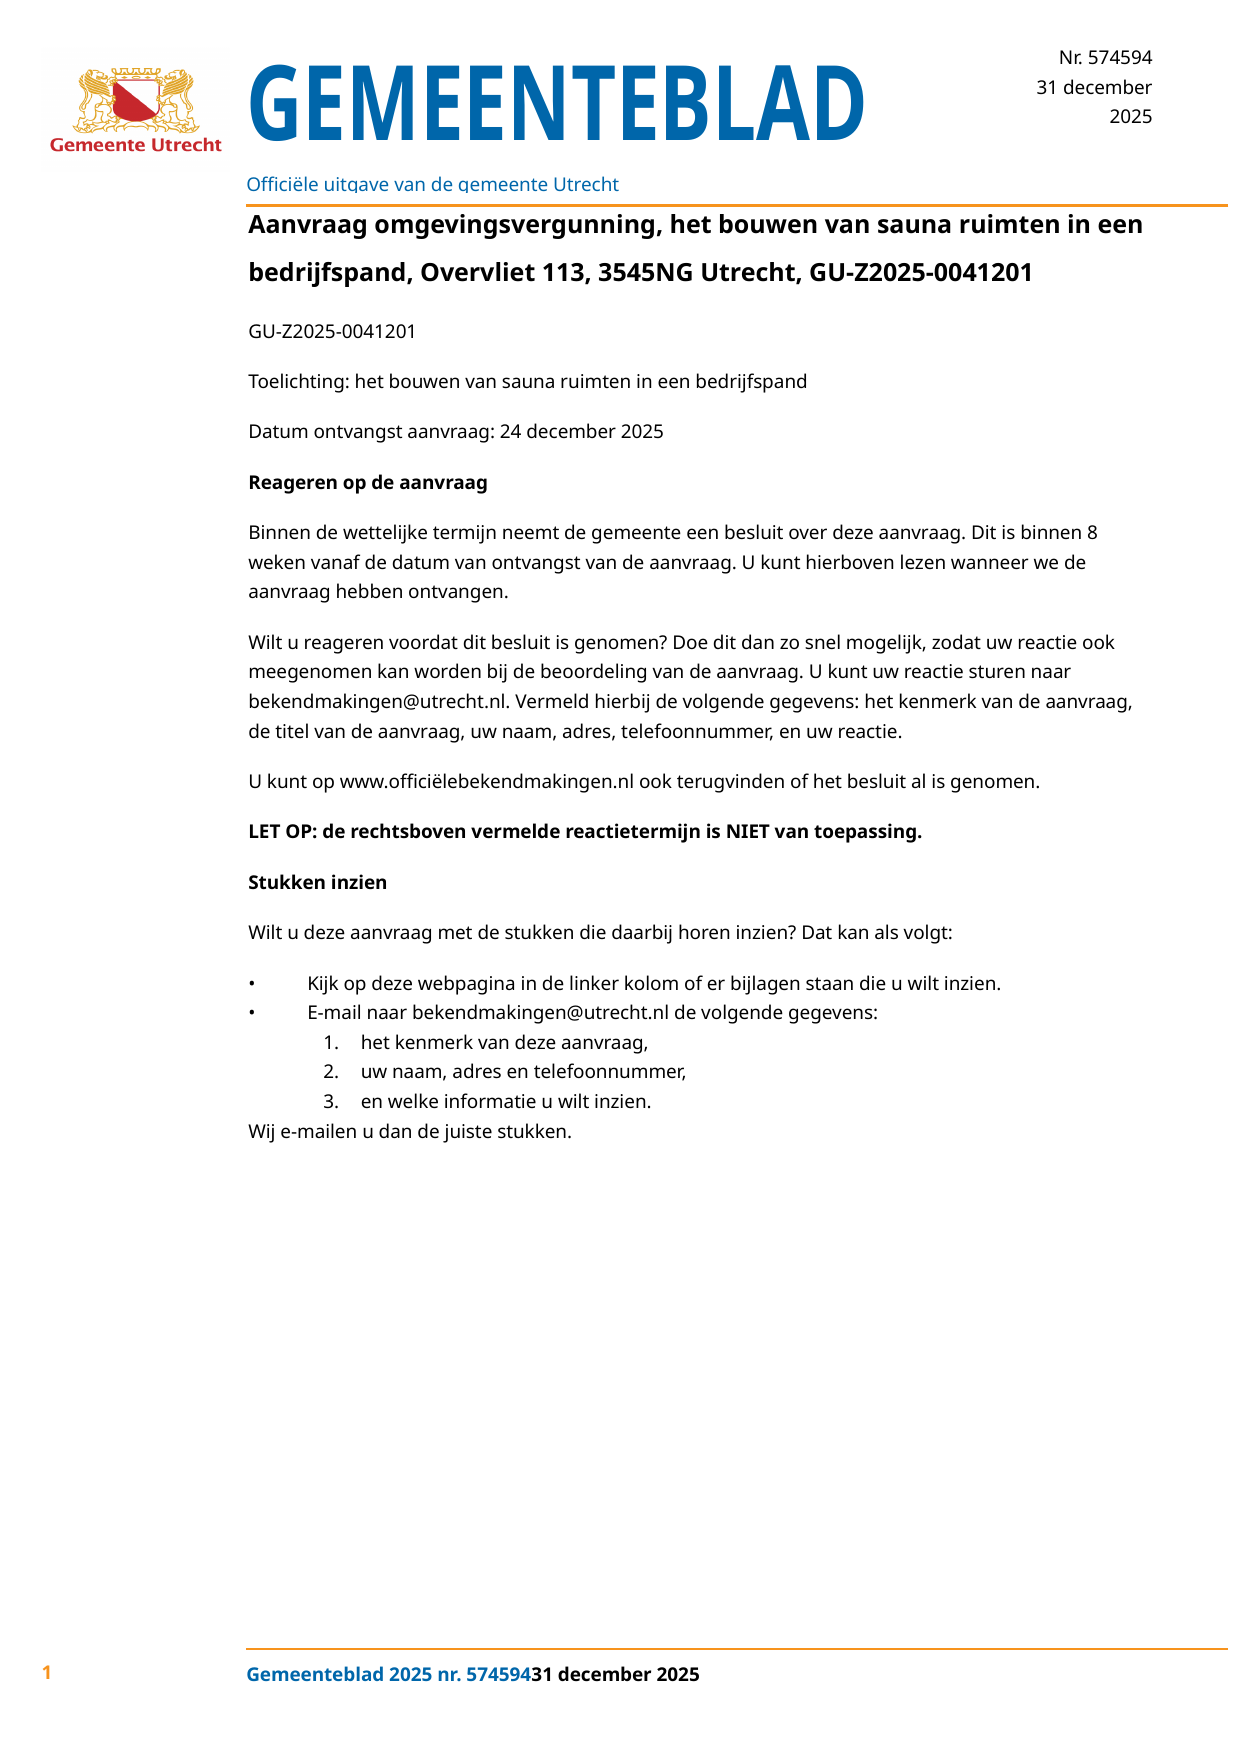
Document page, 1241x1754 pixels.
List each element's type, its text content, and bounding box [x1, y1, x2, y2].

text Datum ontvangst aanvraag: 24 december 2025 [248, 419, 1152, 444]
text U kunt op www.officiëlebekendmakingen.nl ook terugvinden of het besluit al is genomen. [248, 768, 1152, 794]
text LET OP: de rechtsboven vermelde reactietermijn is NIET van toepassing. [248, 819, 1152, 844]
list en welke informatie u wilt inzien. [323, 1088, 1152, 1114]
list Kijk op deze webpagina in de linker kolom of er bijlagen staan die u wilt inzien. [248, 970, 1152, 996]
list het kenmerk van deze aanvraag, [323, 1029, 1152, 1055]
picture [41, 47, 231, 172]
text Reageren op de aanvraag [248, 469, 1152, 495]
text Aanvraag omgevingsvergunning, het bouwen van sauna ruimten in een bedrijfspand, Overvliet 113, 3545NG Utrecht, GU-Z2025-0041201 [248, 207, 1152, 288]
text Toelichting: het bouwen van sauna ruimten in een bedrijfspand [248, 368, 1152, 394]
text Stukken inzien [248, 869, 1152, 895]
text Wilt u deze aanvraag met de stukken die daarbij horen inzien? Dat kan als volgt: [248, 919, 1152, 945]
list E-mail naar bekendmakingen@utrecht.nl de volgende gegevens: [248, 999, 1152, 1025]
text GU-Z2025-0041201 [248, 318, 1152, 344]
text Wilt u reageren voordat dit besluit is genomen? Doe dit dan zo snel mogelijk, zodat uw reactie ook meegenomen kan worden bij de beoordeling van de aanvraag. U kunt uw reactie sturen naar bekendmakingen@utrecht.nl. Vermeld hierbij de volgende gegevens: het kenmerk van de aanvraag, de titel van de aanvraag, uw naam, adres, telefoonnummer, en uw reactie. [248, 629, 1152, 744]
list uw naam, adres en telefoonnummer, [323, 1059, 1152, 1084]
text Binnen de wettelijke termijn neemt de gemeente een besluit over deze aanvraag. Dit is binnen 8 weken vanaf de datum van ontvangst van de aanvraag. U kunt hierboven lezen wanneer we de aanvraag hebben ontvangen. [248, 519, 1152, 604]
text Wij e-mailen u dan de juiste stukken. [248, 1118, 1152, 1144]
